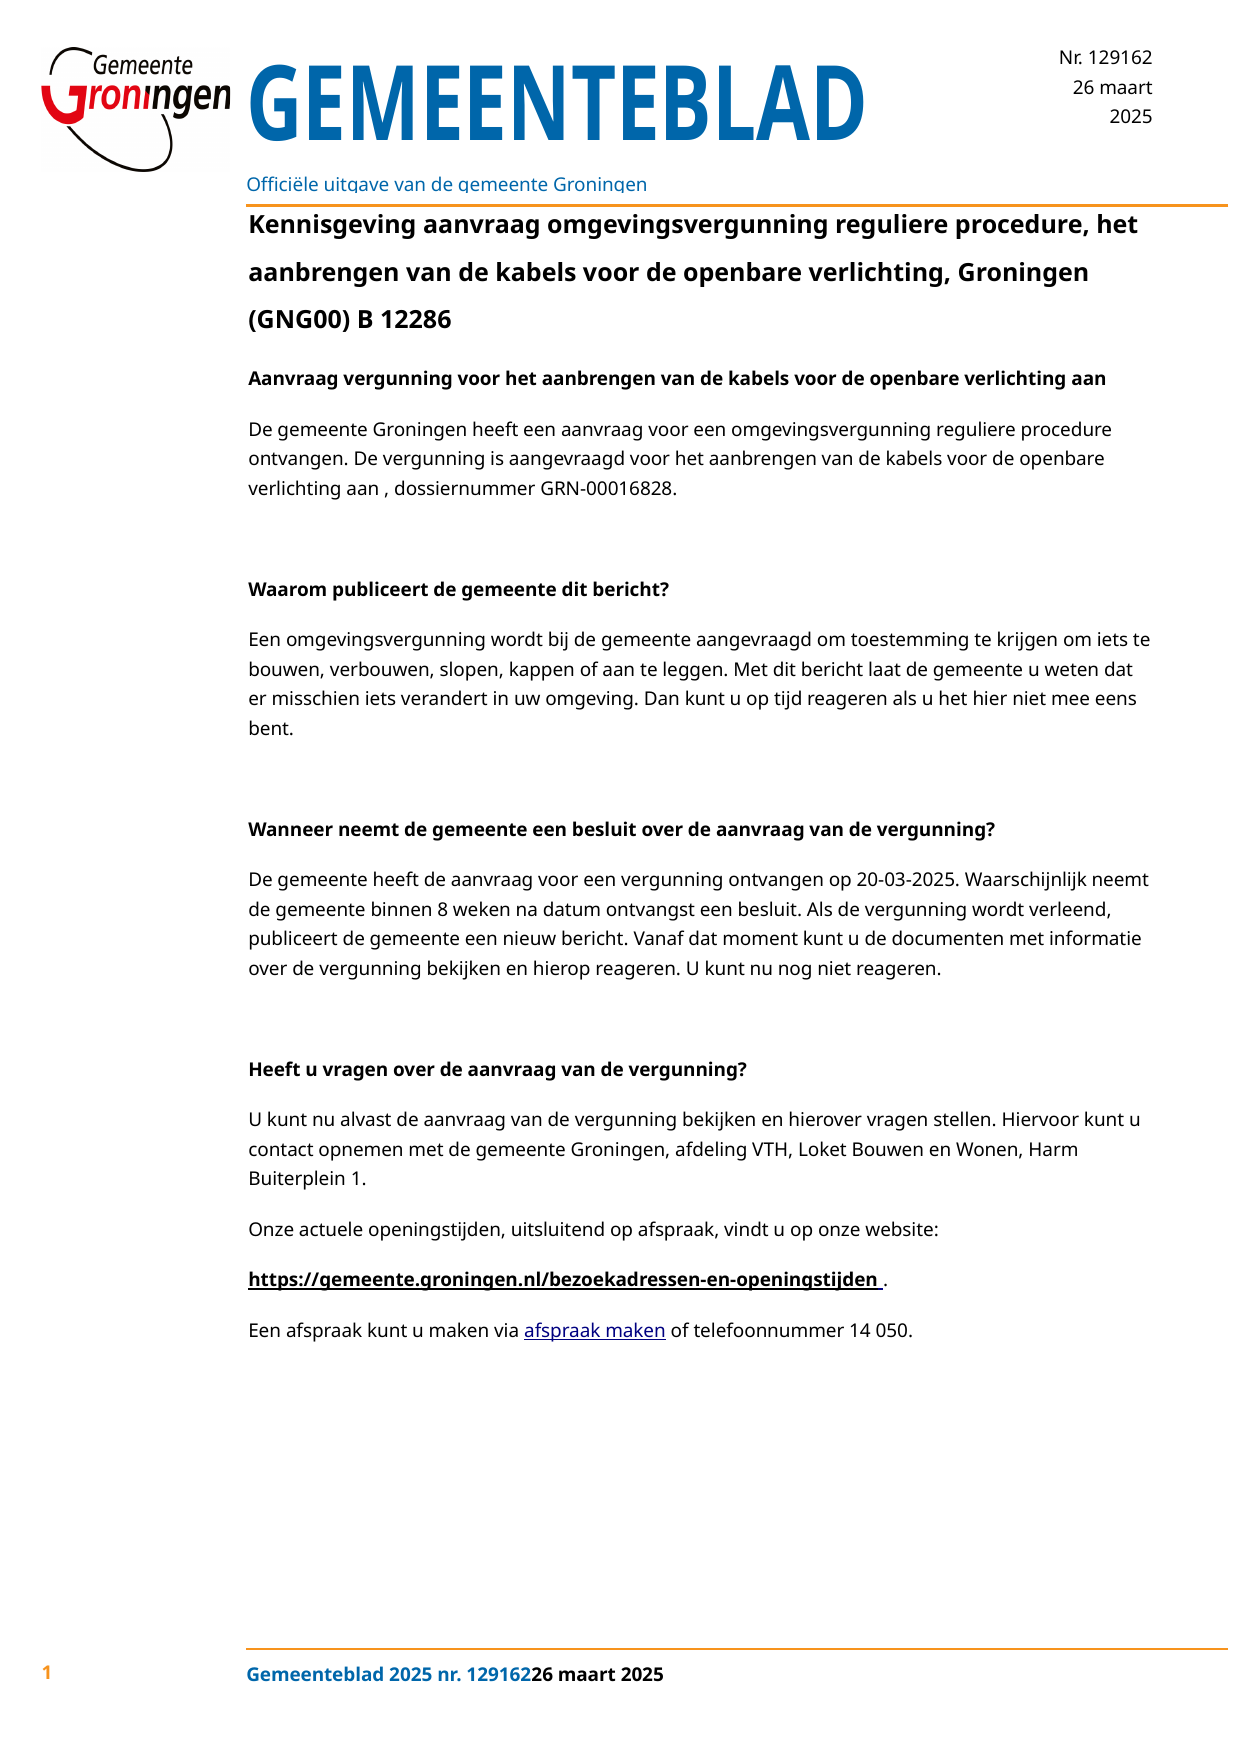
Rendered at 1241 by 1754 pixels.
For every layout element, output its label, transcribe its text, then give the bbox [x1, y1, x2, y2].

text https://gemeente.groningen.nl/bezoekadressen-en-openingstijden . [248, 1266, 1152, 1292]
picture [41, 47, 231, 172]
text Aanvraag vergunning voor het aanbrengen van de kabels voor de openbare verlichting aan [248, 366, 1152, 391]
text Onze actuele openingstijden, uitsluitend op afspraak, vindt u op onze website: [248, 1216, 1152, 1242]
text Wanneer neemt de gemeente een besluit over de aanvraag van de vergunning? [248, 816, 1152, 842]
text U kunt nu alvast de aanvraag van de vergunning bekijken en hierover vragen stellen. Hiervoor kunt u contact opnemen met de gemeente Groningen, afdeling VTH, Loket Bouwen en Wonen, Harm Buiterplein 1. [248, 1106, 1152, 1191]
text De gemeente heeft de aanvraag voor een vergunning ontvangen op 20-03-2025. Waarschijnlijk neemt de gemeente binnen 8 weken na datum ontvangst een besluit. Als de vergunning wordt verleend, publiceert de gemeente een nieuw bericht. Vanaf dat moment kunt u de documenten met informatie over de vergunning bekijken en hierop reageren. U kunt nu nog niet reageren. [248, 866, 1152, 981]
text Waarom publiceert de gemeente dit bericht? [248, 576, 1152, 602]
text Een afspraak kunt u maken via afspraak maken of telefoonnummer 14 050. [248, 1317, 1152, 1342]
text De gemeente Groningen heeft een aanvraag voor een omgevingsvergunning reguliere procedure ontvangen. De vergunning is aangevraagd voor het aanbrengen van de kabels voor de openbare verlichting aan , dossiernummer GRN-00016828. [248, 416, 1152, 501]
text Een omgevingsvergunning wordt bij de gemeente aangevraagd om toestemming te krijgen om iets te bouwen, verbouwen, slopen, kappen of aan te leggen. Met dit bericht laat de gemeente u weten dat er misschien iets verandert in uw omgeving. Dan kunt u op tijd reageren als u het hier niet mee eens bent. [248, 626, 1152, 741]
text Heeft u vragen over de aanvraag van de vergunning? [248, 1056, 1152, 1082]
text Kennisgeving aanvraag omgevingsvergunning reguliere procedure, het aanbrengen van de kabels voor de openbare verlichting, Groningen (GNG00) B 12286 [248, 207, 1152, 336]
